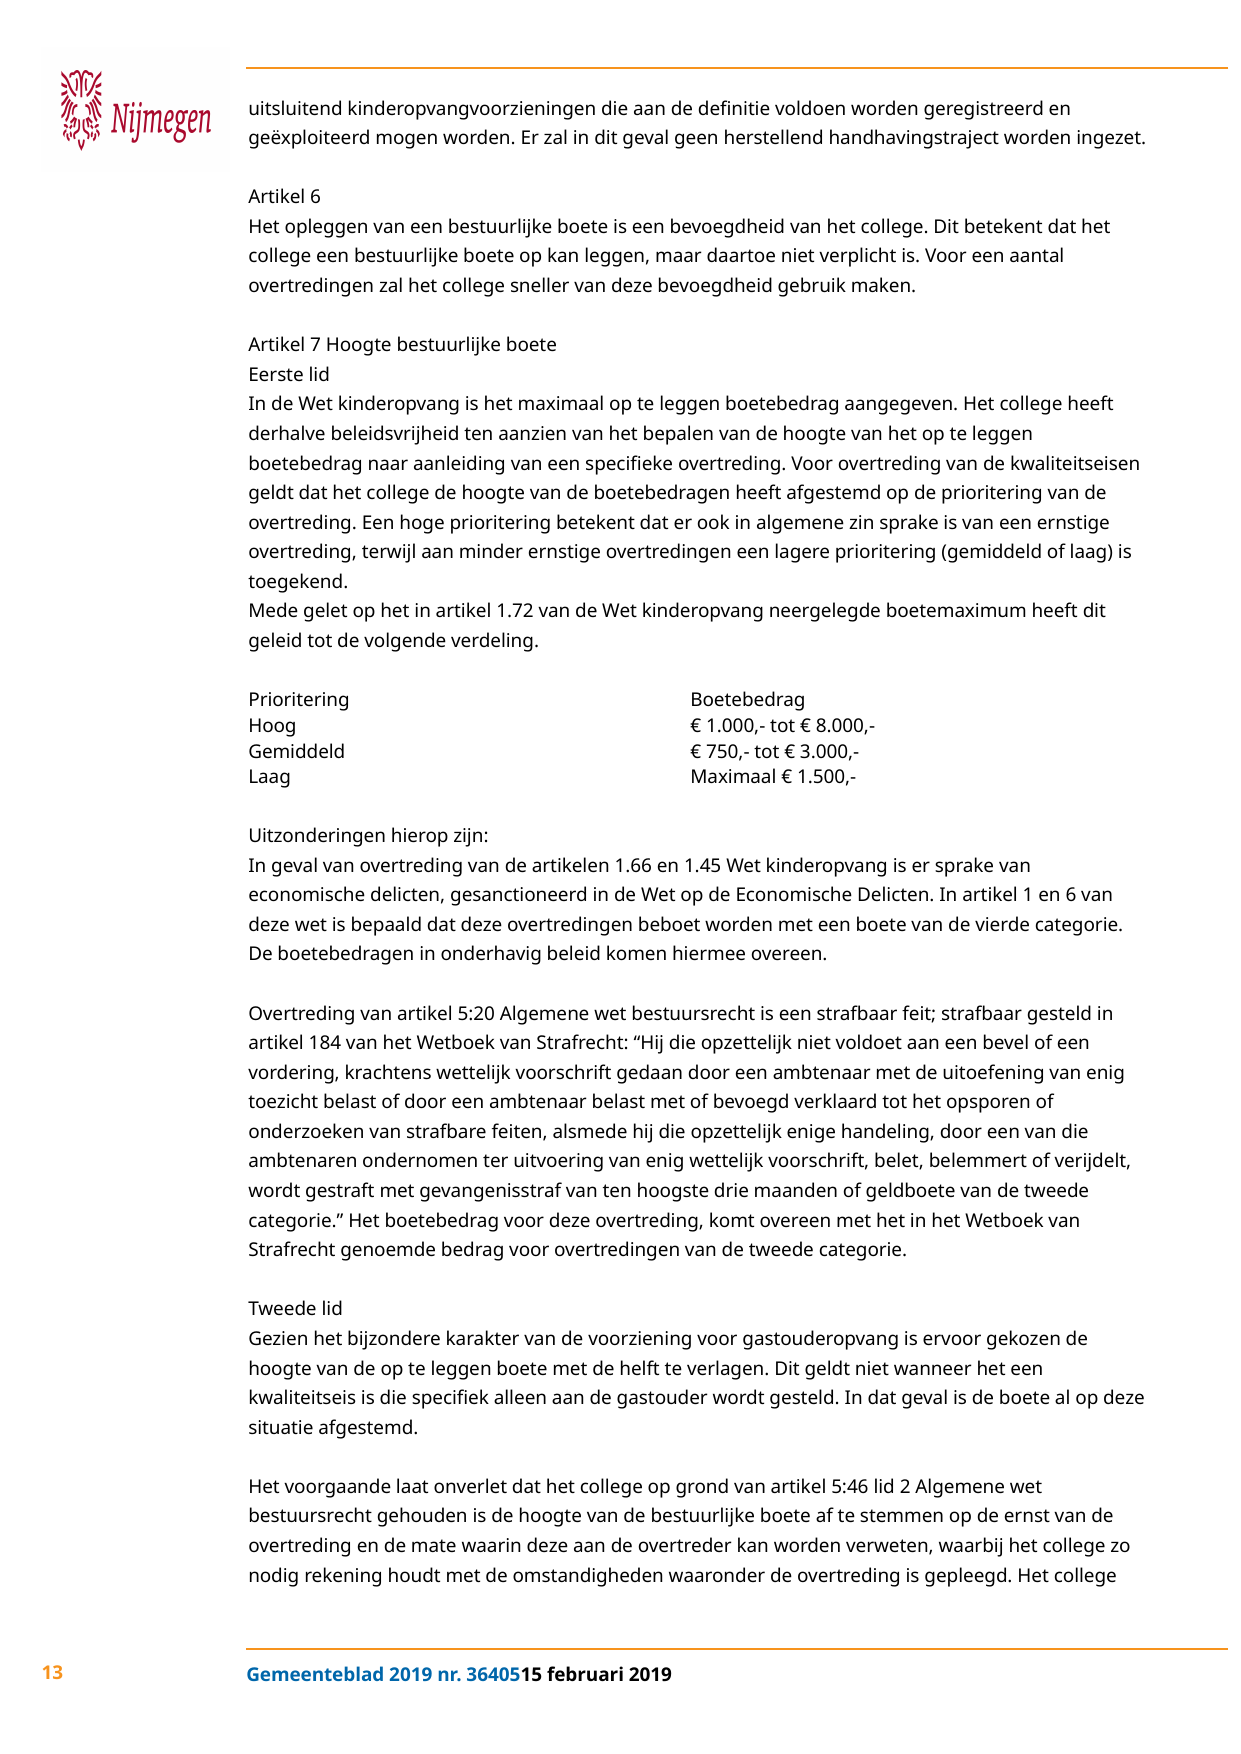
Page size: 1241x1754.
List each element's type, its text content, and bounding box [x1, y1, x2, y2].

text Gezien het bijzondere karakter van de voorziening voor gastouderopvang is ervoor gekozen de hoogte van de op te leggen boete met de helft te verlagen. Dit geldt niet wanneer het een kwaliteitseis is die specifiek alleen aan de gastouder wordt gesteld. In dat geval is de boete al op deze situatie afgestemd. [248, 1325, 1152, 1440]
table_cell Laag [248, 764, 690, 789]
text uitsluitend kinderopvangvoorzieningen die aan de definitie voldoen worden geregistreerd en geëxploiteerd mogen worden. Er zal in dit geval geen herstellend handhavingstraject worden ingezet. [248, 95, 1152, 150]
table_header Prioritering [248, 687, 690, 712]
text Eerste lid [248, 361, 1152, 387]
table_cell Maximaal € 1.500,- [690, 764, 1152, 789]
text Mede gelet op het in artikel 1.72 van de Wet kinderopvang neergelegde boetemaximum heeft dit geleid tot de volgende verdeling. [248, 598, 1152, 653]
text Het voorgaande laat onverlet dat het college op grond van artikel 5:46 lid 2 Algemene wet bestuursrecht gehouden is de hoogte van de bestuurlijke boete af te stemmen op de ernst van de overtreding en de mate waarin deze aan de overtreder kan worden verweten, waarbij het college zo nodig rekening houdt met de omstandigheden waaronder de overtreding is gepleegd. Het college [248, 1473, 1152, 1588]
text Het opleggen van een bestuurlijke boete is een bevoegdheid van het college. Dit betekent dat het college een bestuurlijke boete op kan leggen, maar daartoe niet verplicht is. Voor een aantal overtredingen zal het college sneller van deze bevoegdheid gebruik maken. [248, 213, 1152, 298]
text Uitzonderingen hierop zijn: [248, 822, 1152, 848]
picture [41, 47, 231, 172]
text Overtreding van artikel 5:20 Algemene wet bestuursrecht is een strafbaar feit; strafbaar gesteld in artikel 184 van het Wetboek van Strafrecht: “Hij die opzettelijk niet voldoet aan een bevel of een vordering, krachtens wettelijk voorschrift gedaan door een ambtenaar met de uitoefening van enig toezicht belast of door een ambtenaar belast met of bevoegd verklaard tot het opsporen of onderzoeken van strafbare feiten, alsmede hij die opzettelijk enige handeling, door een van die ambtenaren ondernomen ter uitvoering van enig wettelijk voorschrift, belet, belemmert of verijdelt, wordt gestraft met gevangenisstraf van ten hoogste drie maanden of geldboete van de tweede categorie.” Het boetebedrag voor deze overtreding, komt overeen met het in het Wetboek van Strafrecht genoemde bedrag voor overtredingen van de tweede categorie. [248, 1000, 1152, 1262]
text In geval van overtreding van de artikelen 1.66 en 1.45 Wet kinderopvang is er sprake van economische delicten, gesanctioneerd in de Wet op de Economische Delicten. In artikel 1 en 6 van deze wet is bepaald dat deze overtredingen beboet worden met een boete van de vierde categorie. De boetebedragen in onderhavig beleid komen hiermee overeen. [248, 852, 1152, 966]
table_cell Hoog [248, 712, 690, 738]
table_cell € 750,- tot € 3.000,- [690, 738, 1152, 764]
text Artikel 7 Hoogte bestuurlijke boete [248, 331, 1152, 357]
text Artikel 6 [248, 183, 1152, 209]
text In de Wet kinderopvang is het maximaal op te leggen boetebedrag aangegeven. Het college heeft derhalve beleidsvrijheid ten aanzien van het bepalen van de hoogte van het op te leggen boetebedrag naar aanleiding van een specifieke overtreding. Voor overtreding van de kwaliteitseisen geldt dat het college de hoogte van de boetebedragen heeft afgestemd op de prioritering van de overtreding. Een hoge prioritering betekent dat er ook in algemene zin sprake is van een ernstige overtreding, terwijl aan minder ernstige overtredingen een lagere prioritering (gemiddeld of laag) is toegekend. [248, 391, 1152, 594]
text Tweede lid [248, 1296, 1152, 1321]
table_cell € 1.000,- tot € 8.000,- [690, 712, 1152, 738]
table_cell Gemiddeld [248, 738, 690, 764]
table_header Boetebedrag [690, 687, 1152, 712]
